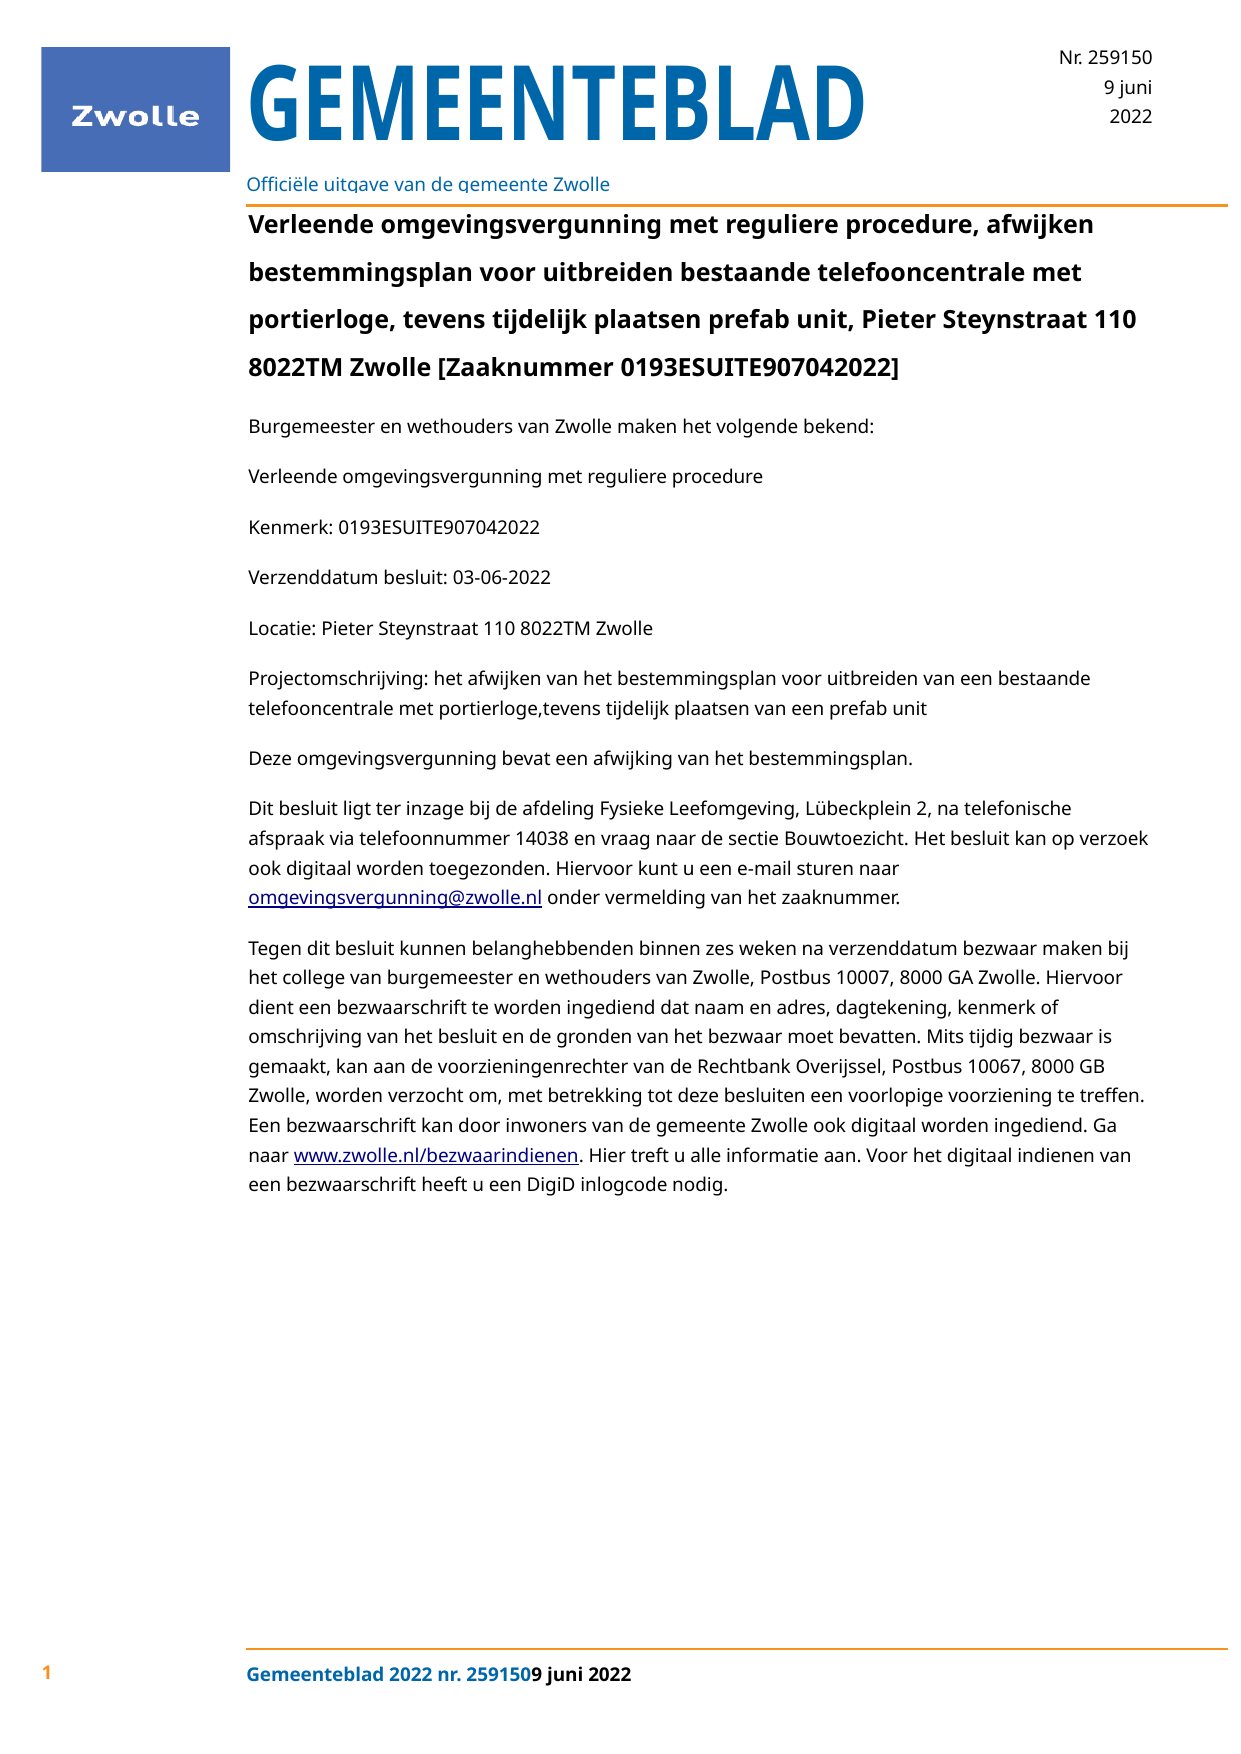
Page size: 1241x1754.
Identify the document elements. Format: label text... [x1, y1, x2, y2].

text Verleende omgevingsvergunning met reguliere procedure, afwijken bestemmingsplan voor uitbreiden bestaande telefooncentrale met portierloge, tevens tijdelijk plaatsen prefab unit, Pieter Steynstraat 110 8022TM Zwolle [Zaaknummer 0193ESUITE907042022] [248, 207, 1152, 384]
text Tegen dit besluit kunnen belanghebbenden binnen zes weken na verzenddatum bezwaar maken bij het college van burgemeester en wethouders van Zwolle, Postbus 10007, 8000 GA Zwolle. Hiervoor dient een bezwaarschrift te worden ingediend dat naam en adres, dagtekening, kenmerk of omschrijving van het besluit en de gronden van het bezwaar moet bevatten. Mits tijdig bezwaar is gemaakt, kan aan de voorzieningenrechter van de Rechtbank Overijssel, Postbus 10067, 8000 GB Zwolle, worden verzocht om, met betrekking tot deze besluiten een voorlopige voorziening te treffen. Een bezwaarschrift kan door inwoners van de gemeente Zwolle ook digitaal worden ingediend. Ga naar www.zwolle.nl/bezwaarindienen. Hier treft u alle informatie aan. Voor het digitaal indienen van een bezwaarschrift heeft u een DigiD inlogcode nodig. [248, 935, 1152, 1197]
text Kenmerk: 0193ESUITE907042022 [248, 514, 1152, 540]
text Verzenddatum besluit: 03-06-2022 [248, 564, 1152, 590]
text Dit besluit ligt ter inzage bij de afdeling Fysieke Leefomgeving, Lübeckplein 2, na telefonische afspraak via telefoonnummer 14038 en vraag naar de sectie Bouwtoezicht. Het besluit kan op verzoek ook digitaal worden toegezonden. Hiervoor kunt u een e-mail sturen naar omgevingsvergunning@zwolle.nl onder vermelding van het zaaknummer. [248, 796, 1152, 910]
picture [41, 47, 231, 172]
text Projectomschrijving: het afwijken van het bestemmingsplan voor uitbreiden van een bestaande telefooncentrale met portierloge,tevens tijdelijk plaatsen van een prefab unit [248, 665, 1152, 721]
text Deze omgevingsvergunning bevat een afwijking van het bestemmingsplan. [248, 745, 1152, 771]
text Locatie: Pieter Steynstraat 110 8022TM Zwolle [248, 615, 1152, 641]
text Burgemeester en wethouders van Zwolle maken het volgende bekend: [248, 413, 1152, 439]
text Verleende omgevingsvergunning met reguliere procedure [248, 463, 1152, 489]
